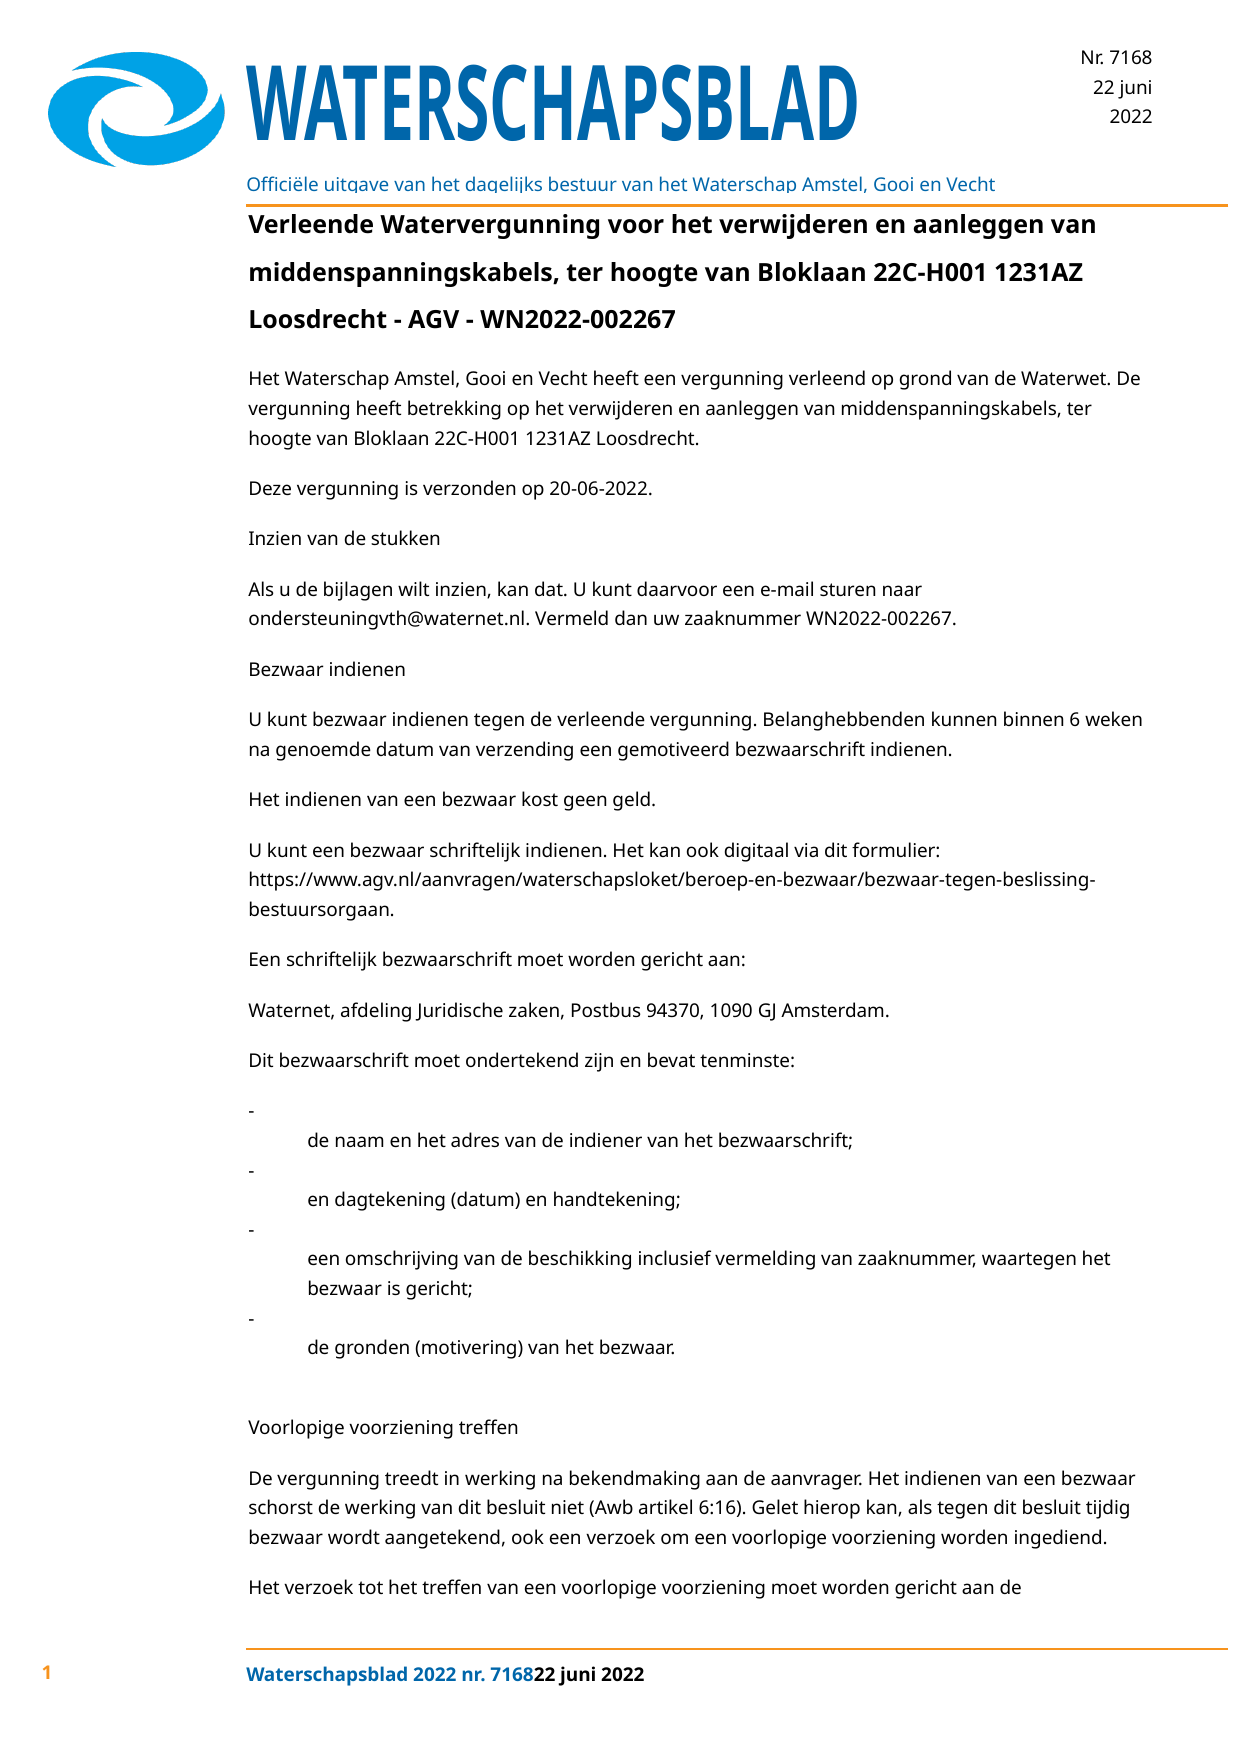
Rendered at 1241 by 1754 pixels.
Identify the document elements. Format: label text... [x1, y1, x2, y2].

text Als u de bijlagen wilt inzien, kan dat. U kunt daarvoor een e-mail sturen naar ondersteuningvth@waternet.nl. Vermeld dan uw zaaknummer WN2022-002267. [248, 576, 1152, 631]
text Voorlopige voorziening treffen [248, 1414, 1152, 1440]
text Waternet, afdeling Juridische zaken, Postbus 94370, 1090 GJ Amsterdam. [248, 997, 1152, 1022]
text Een schriftelijk bezwaarschrift moet worden gericht aan: [248, 946, 1152, 972]
text De vergunning treedt in werking na bekendmaking aan de aanvrager. Het indienen van een bezwaar schorst de werking van dit besluit niet (Awb artikel 6:16). Gelet hierop kan, als tegen dit besluit tijdig bezwaar wordt aangetekend, ook een verzoek om een voorlopige voorziening worden ingediend. [248, 1465, 1152, 1549]
text Het indienen van een bezwaar kost geen geld. [248, 786, 1152, 812]
list een omschrijving van de beschikking inclusief vermelding van zaaknummer, waartegen het bezwaar is gericht; [248, 1246, 1152, 1301]
list de gronden (motivering) van het bezwaar. [248, 1334, 1152, 1360]
text U kunt een bezwaar schriftelijk indienen. Het kan ook digitaal via dit formulier: https://www.agv.nl/aanvragen/waterschapsloket/beroep-en-bezwaar/bezwaar-tegen-beslissing-bestuursorgaan. [248, 837, 1152, 922]
text Deze vergunning is verzonden op 20-06-2022. [248, 475, 1152, 501]
list en dagtekening (datum) en handtekening; [248, 1186, 1152, 1212]
text Inzien van de stukken [248, 526, 1152, 551]
text Verleende Watervergunning voor het verwijderen en aanleggen van middenspanningskabels, ter hoogte van Bloklaan 22C-H001 1231AZ Loosdrecht - AGV - WN2022-002267 [248, 207, 1152, 336]
picture [41, 47, 231, 172]
text Het verzoek tot het treffen van een voorlopige voorziening moet worden gericht aan de [248, 1574, 1152, 1600]
text Het Waterschap Amstel, Gooi en Vecht heeft een vergunning verleend op grond van de Waterwet. De vergunning heeft betrekking op het verwijderen en aanleggen van middenspanningskabels, ter hoogte van Bloklaan 22C-H001 1231AZ Loosdrecht. [248, 366, 1152, 450]
text Dit bezwaarschrift moet ondertekend zijn en bevat tenminste: [248, 1047, 1152, 1073]
text U kunt bezwaar indienen tegen de verleende vergunning. Belanghebbenden kunnen binnen 6 weken na genoemde datum van verzending een gemotiveerd bezwaarschrift indienen. [248, 706, 1152, 762]
text Bezwaar indienen [248, 656, 1152, 682]
list de naam en het adres van de indiener van het bezwaarschrift; [248, 1127, 1152, 1153]
